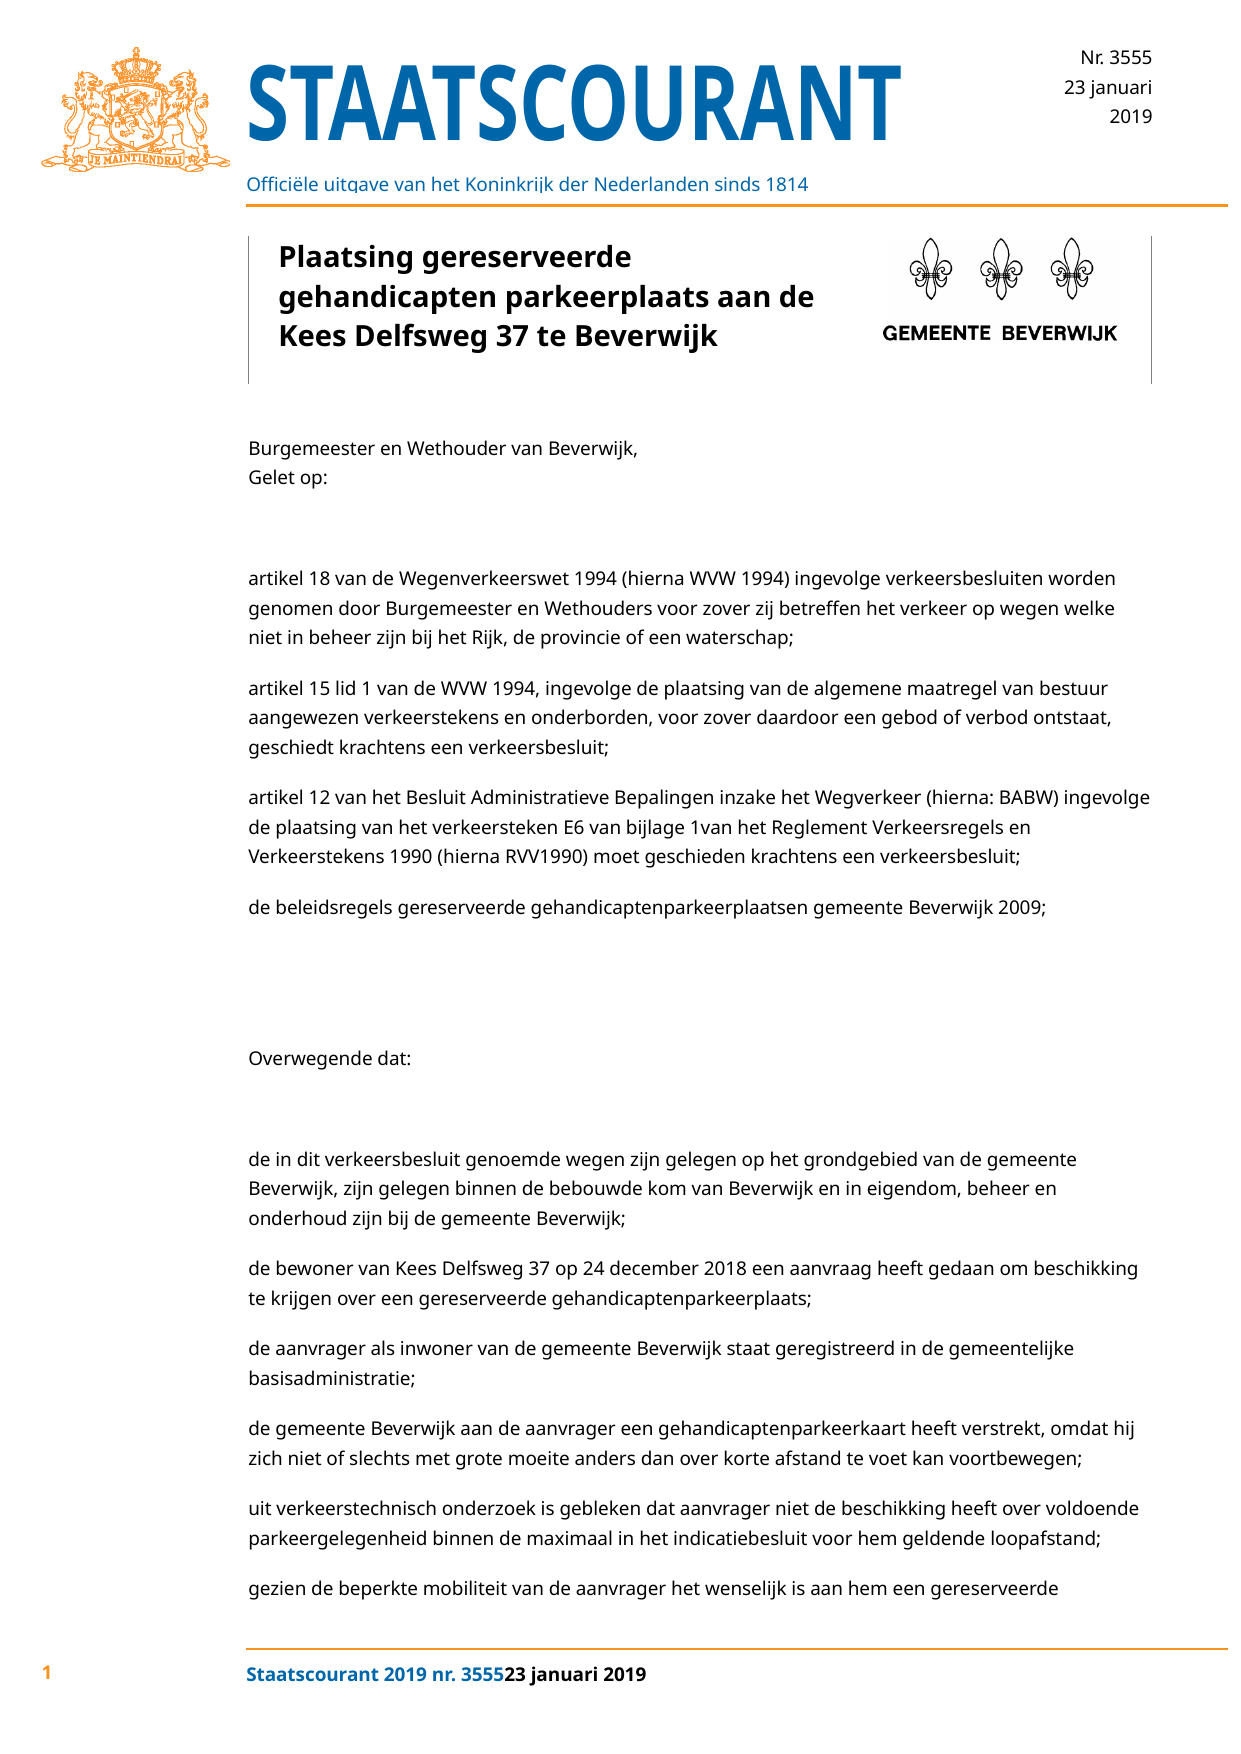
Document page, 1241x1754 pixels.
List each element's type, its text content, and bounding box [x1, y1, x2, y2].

picture [41, 47, 231, 172]
text Gelet op: [248, 464, 1152, 490]
text artikel 15 lid 1 van de WVW 1994, ingevolge de plaatsing van de algemene maatregel van bestuur aangewezen verkeerstekens en onderborden, voor zover daardoor een gebod of verbod ontstaat, geschiedt krachtens een verkeersbesluit; [248, 675, 1152, 759]
text de in dit verkeersbesluit genoemde wegen zijn gelegen op het grondgebied van de gemeente Beverwijk, zijn gelegen binnen de bebouwde kom van Beverwijk en in eigendom, beheer en onderhoud zijn bij de gemeente Beverwijk; [248, 1146, 1152, 1231]
table_header [850, 236, 1151, 384]
text de beleidsregels gereserveerde gehandicaptenparkeerplaatsen gemeente Beverwijk 2009; [248, 894, 1152, 919]
text gezien de beperkte mobiliteit van de aanvrager het wenselijk is aan hem een gereserveerde [248, 1576, 1152, 1601]
text de bewoner van Kees Delfsweg 37 op 24 december 2018 een aanvraag heeft gedaan om beschikking te krijgen over een gereserveerde gehandicaptenparkeerplaats; [248, 1256, 1152, 1311]
text de aanvrager als inwoner van de gemeente Beverwijk staat geregistreerd in de gemeentelijke basisadministratie; [248, 1336, 1152, 1391]
picture [882, 236, 1119, 342]
text uit verkeerstechnisch onderzoek is gebleken dat aanvrager niet de beschikking heeft over voldoende parkeergelegenheid binnen de maximaal in het indicatiebesluit voor hem geldende loopafstand; [248, 1496, 1152, 1551]
text de gemeente Beverwijk aan de aanvrager een gehandicaptenparkeerkaart heeft verstrekt, omdat hij zich niet of slechts met grote moeite anders dan over korte afstand te voet kan voortbewegen; [248, 1416, 1152, 1471]
text artikel 12 van het Besluit Administratieve Bepalingen inzake het Wegverkeer (hierna: BABW) ingevolge de plaatsing van het verkeersteken E6 van bijlage 1van het Reglement Verkeersregels en Verkeerstekens 1990 (hierna RVV1990) moet geschieden krachtens een verkeersbesluit; [248, 784, 1152, 869]
text Overwegende dat: [248, 1045, 1152, 1071]
text artikel 18 van de Wegenverkeerswet 1994 (hierna WVW 1994) ingevolge verkeersbesluiten worden genomen door Burgemeester en Wethouders voor zover zij betreffen het verkeer op wegen welke niet in beheer zijn bij het Rijk, de provincie of een waterschap; [248, 565, 1152, 650]
table_header Plaatsing gereserveerde gehandicapten parkeerplaats aan de Kees Delfsweg 37 te Beverwijk [249, 236, 850, 384]
text Burgemeester en Wethouder van Beverwijk, [248, 435, 1152, 460]
